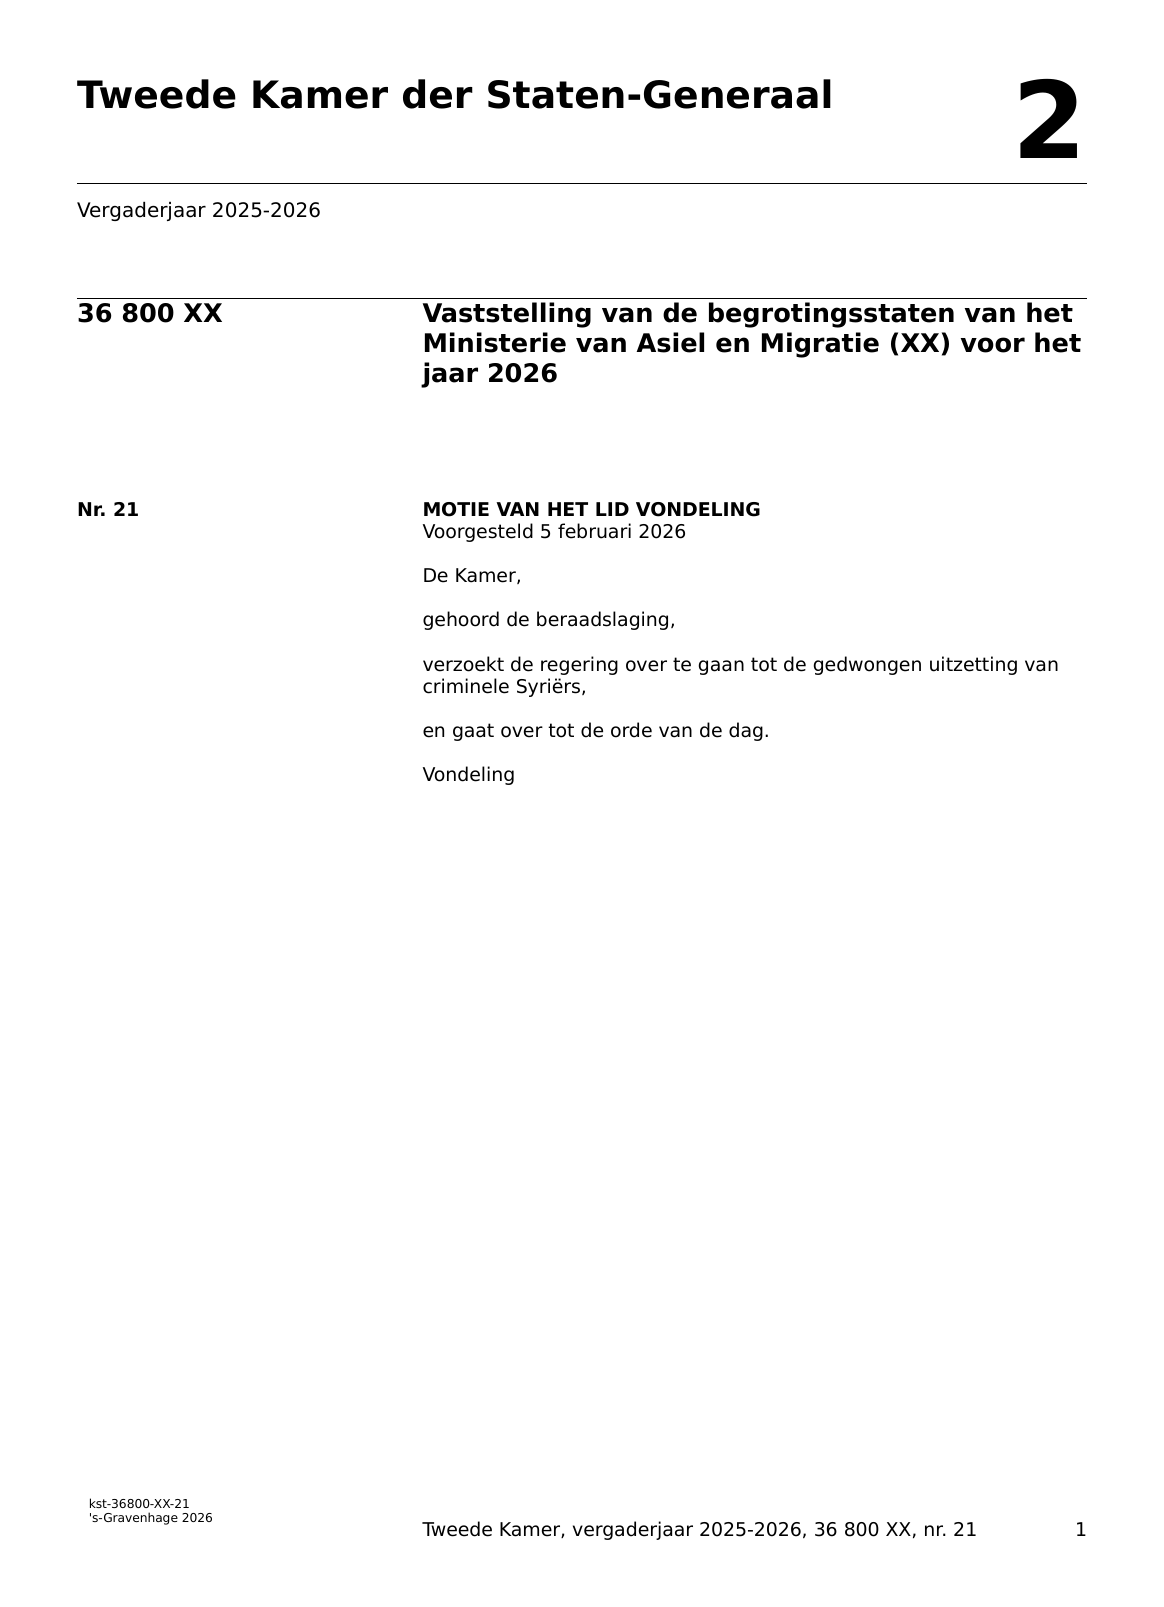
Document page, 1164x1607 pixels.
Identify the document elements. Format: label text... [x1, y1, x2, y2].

table_header 2 [886, 59, 1087, 183]
text kst-36800-XX-21 [88, 1497, 323, 1511]
table_cell Vergaderjaar 2025-2026 [77, 184, 1087, 298]
text en gaat over tot de orde van de dag. [422, 720, 1087, 742]
text gehoord de beraadslaging, [422, 609, 1087, 631]
text verzoekt de regering over te gaan tot de gedwongen uitzetting van criminele Syriërs, [422, 653, 1087, 697]
table_header Tweede Kamer der Staten-Generaal [77, 59, 886, 183]
text De Kamer, [422, 565, 1087, 587]
text 's-Gravenhage 2026 [88, 1511, 323, 1525]
subtitle 36 800 XX Vaststelling van de begrotingsstaten van het Ministerie van Asiel en Migratie (XX) voor het jaar 2026 [77, 299, 1087, 388]
subtitle Nr. 21 MOTIE VAN HET LID VONDELING [77, 499, 1087, 521]
text Vondeling [422, 764, 1087, 786]
text Voorgesteld 5 februari 2026 [422, 521, 1087, 543]
